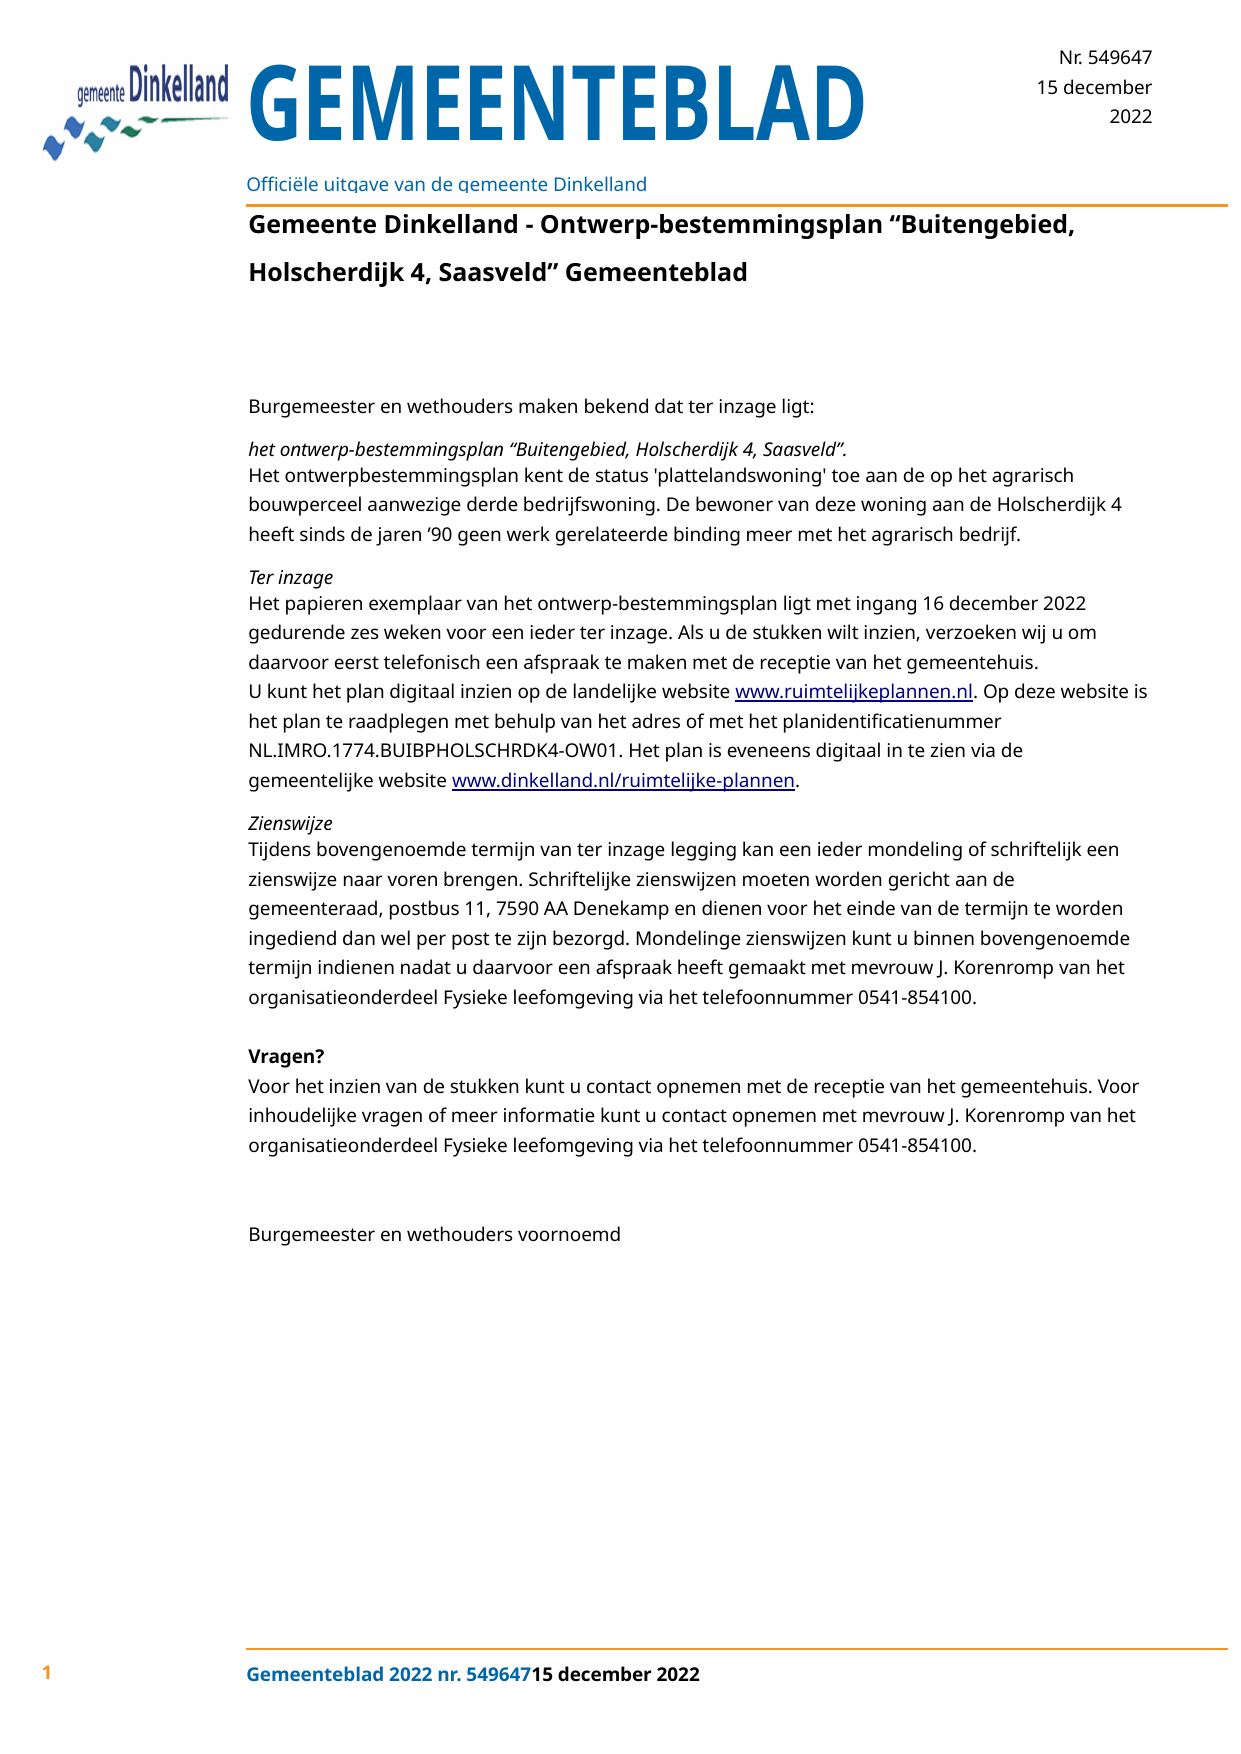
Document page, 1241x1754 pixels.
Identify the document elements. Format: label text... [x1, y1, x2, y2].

picture [41, 47, 231, 172]
text Tijdens bovengenoemde termijn van ter inzage legging kan een ieder mondeling of schriftelijk een zienswijze naar voren brengen. Schriftelijke zienswijzen moeten worden gericht aan de gemeenteraad, postbus 11, 7590 AA Denekamp en dienen voor het einde van de termijn te worden ingediend dan wel per post te zijn bezorgd. Mondelinge zienswijzen kunt u binnen bovengenoemde termijn indienen nadat u daarvoor een afspraak heeft gemaakt met mevrouw J. Korenromp van het organisatieonderdeel Fysieke leefomgeving via het telefoonnummer 0541-854100. [248, 836, 1152, 1010]
text Ter inzage [248, 564, 1152, 590]
text Gemeente Dinkelland - Ontwerp-bestemmingsplan “Buitengebied, Holscherdijk 4, Saasveld” Gemeenteblad [248, 207, 1152, 288]
text U kunt het plan digitaal inzien op de landelijke website www.ruimtelijkeplannen.nl. Op deze website is het plan te raadplegen met behulp van het adres of met het planidentificatienummer NL.IMRO.1774.BUIBPHOLSCHRDK4-OW01. Het plan is eveneens digitaal in te zien via de gemeentelijke website www.dinkelland.nl/ruimtelijke-plannen. [248, 678, 1152, 793]
text Burgemeester en wethouders voornoemd [248, 1221, 1152, 1246]
text Burgemeester en wethouders maken bekend dat ter inzage ligt: [248, 393, 1152, 419]
text Het ontwerpbestemmingsplan kent de status 'plattelandswoning' toe aan de op het agrarisch bouwperceel aanwezige derde bedrijfswoning. De bewoner van deze woning aan de Holscherdijk 4 heeft sinds de jaren ’90 geen werk gerelateerde binding meer met het agrarisch bedrijf. [248, 462, 1152, 547]
text het ontwerp-bestemmingsplan “Buitengebied, Holscherdijk 4, Saasveld”. [248, 436, 1152, 462]
text Zienswijze [248, 810, 1152, 836]
text Het papieren exemplaar van het ontwerp-bestemmingsplan ligt met ingang 16 december 2022 gedurende zes weken voor een ieder ter inzage. Als u de stukken wilt inzien, verzoeken wij u om daarvoor eerst telefonisch een afspraak te maken met de receptie van het gemeentehuis. [248, 590, 1152, 675]
text Vragen? [248, 1043, 1152, 1069]
text Voor het inzien van de stukken kunt u contact opnemen met de receptie van het gemeentehuis. Voor inhoudelijke vragen of meer informatie kunt u contact opnemen met mevrouw J. Korenromp van het organisatieonderdeel Fysieke leefomgeving via het telefoonnummer 0541-854100. [248, 1073, 1152, 1158]
